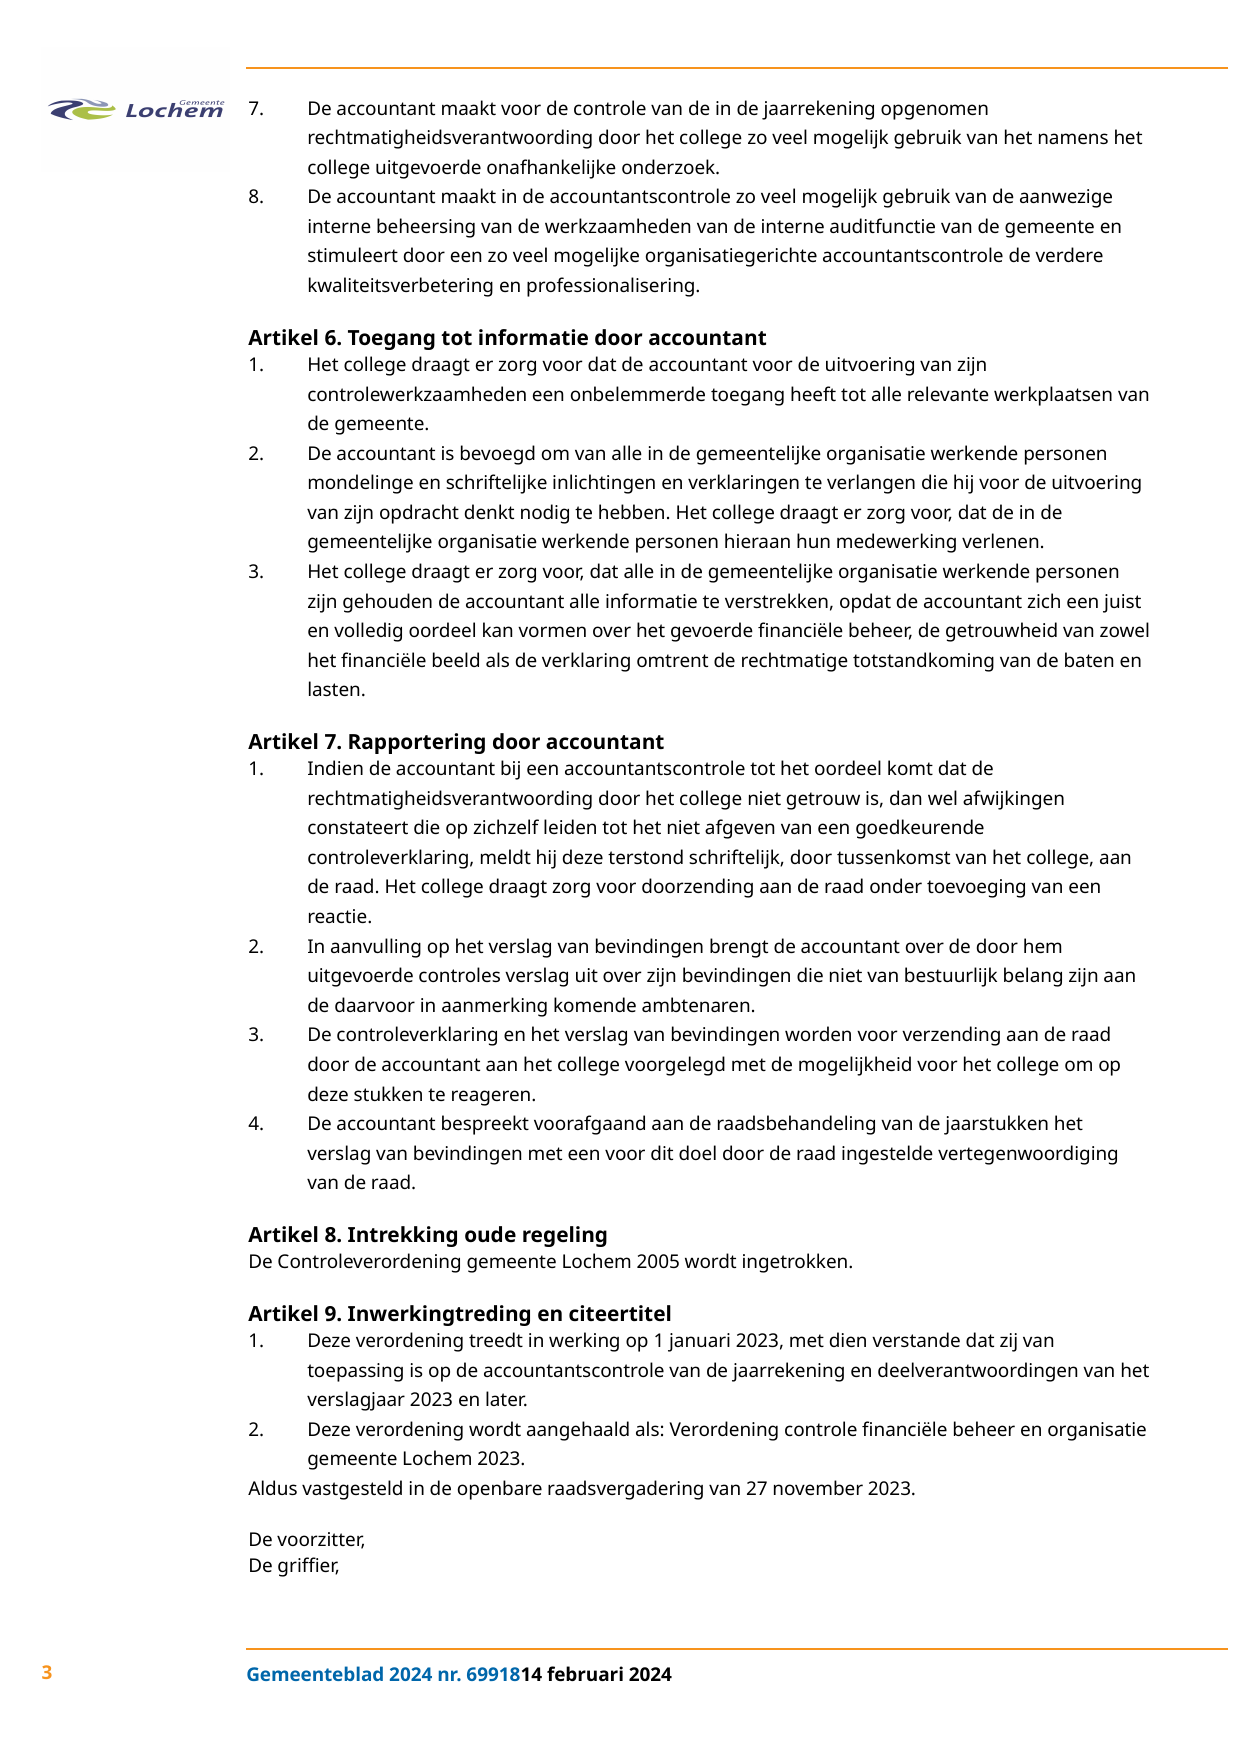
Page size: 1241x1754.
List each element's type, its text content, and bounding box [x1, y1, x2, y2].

text De voorzitter, [248, 1527, 1152, 1552]
list Het college draagt er zorg voor dat de accountant voor de uitvoering van zijn controlewerkzaamheden een onbelemmerde toegang heeft tot alle relevante werkplaatsen van de gemeente. [248, 351, 1152, 436]
text Artikel 6. Toegang tot informatie door accountant [248, 323, 1152, 351]
picture [41, 47, 231, 172]
list De accountant is bevoegd om van alle in de gemeentelijke organisatie werkende personen mondelinge en schriftelijke inlichtingen en verklaringen te verlangen die hij voor de uitvoering van zijn opdracht denkt nodig te hebben. Het college draagt er zorg voor, dat de in de gemeentelijke organisatie werkende personen hieraan hun medewerking verlenen. [248, 440, 1152, 554]
list De accountant bespreekt voorafgaand aan de raadsbehandeling van de jaarstukken het verslag van bevindingen met een voor dit doel door de raad ingestelde vertegenwoordiging van de raad. [248, 1110, 1152, 1195]
list Indien de accountant bij een accountantscontrole tot het oordeel komt dat de rechtmatigheidsverantwoording door het college niet getrouw is, dan wel afwijkingen constateert die op zichzelf leiden tot het niet afgeven van een goedkeurende controleverklaring, meldt hij deze terstond schriftelijk, door tussenkomst van het college, aan de raad. Het college draagt zorg voor doorzending aan de raad onder toevoeging van een reactie. [248, 755, 1152, 929]
text Artikel 7. Rapportering door accountant [248, 727, 1152, 755]
list Deze verordening wordt aangehaald als: Verordening controle financiële beheer en organisatie gemeente Lochem 2023. [248, 1416, 1152, 1471]
list Het college draagt er zorg voor, dat alle in de gemeentelijke organisatie werkende personen zijn gehouden de accountant alle informatie te verstrekken, opdat de accountant zich een juist en volledig oordeel kan vormen over het gevoerde financiële beheer, de getrouwheid van zowel het financiële beeld als de verklaring omtrent de rechtmatige totstandkoming van de baten en lasten. [248, 558, 1152, 702]
list In aanvulling op het verslag van bevindingen brengt de accountant over de door hem uitgevoerde controles verslag uit over zijn bevindingen die niet van bestuurlijk belang zijn aan de daarvoor in aanmerking komende ambtenaren. [248, 933, 1152, 1018]
list Deze verordening treedt in werking op 1 januari 2023, met dien verstande dat zij van toepassing is op de accountantscontrole van de jaarrekening en deelverantwoordingen van het verslagjaar 2023 en later. [248, 1327, 1152, 1412]
text Artikel 8. Intrekking oude regeling [248, 1220, 1152, 1248]
list De controleverklaring en het verslag van bevindingen worden voor verzending aan de raad door de accountant aan het college voorgelegd met de mogelijkheid voor het college om op deze stukken te reageren. [248, 1022, 1152, 1107]
text Artikel 9. Inwerkingtreding en citeertitel [248, 1299, 1152, 1327]
text De griffier, [248, 1552, 1152, 1578]
text De Controleverordening gemeente Lochem 2005 wordt ingetrokken. [248, 1248, 1152, 1274]
list De accountant maakt voor de controle van de in de jaarrekening opgenomen rechtmatigheidsverantwoording door het college zo veel mogelijk gebruik van het namens het college uitgevoerde onafhankelijke onderzoek. [248, 95, 1152, 180]
text Aldus vastgesteld in de openbare raadsvergadering van 27 november 2023. [248, 1475, 1152, 1501]
list De accountant maakt in de accountantscontrole zo veel mogelijk gebruik van de aanwezige interne beheersing van de werkzaamheden van de interne auditfunctie van de gemeente en stimuleert door een zo veel mogelijke organisatiegerichte accountantscontrole de verdere kwaliteitsverbetering en professionalisering. [248, 183, 1152, 298]
